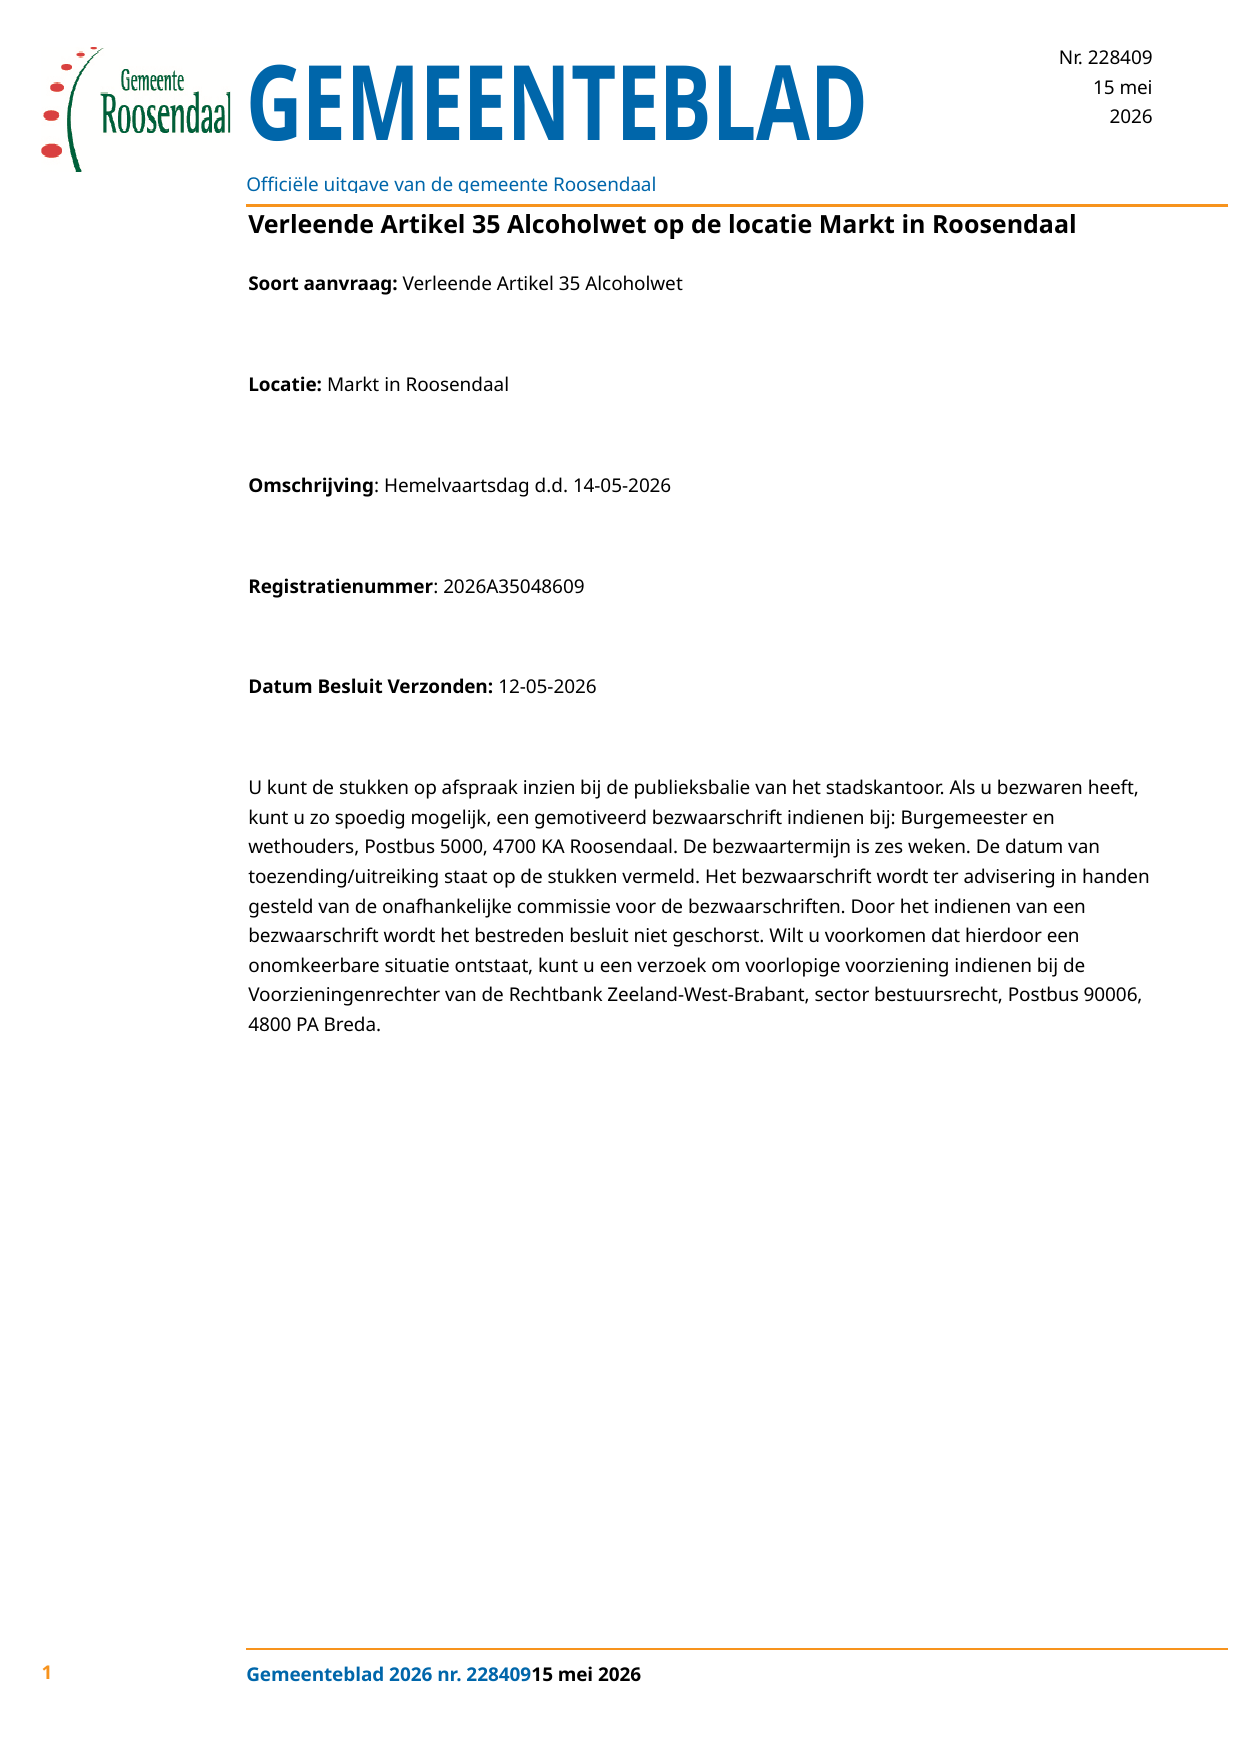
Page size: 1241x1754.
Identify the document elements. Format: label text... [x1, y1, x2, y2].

text Datum Besluit Verzonden: 12-05-2026 [248, 674, 1152, 699]
text Verleende Artikel 35 Alcoholwet op de locatie Markt in Roosendaal [248, 207, 1152, 241]
text Soort aanvraag: Verleende Artikel 35 Alcoholwet [248, 270, 1152, 296]
text Omschrijving: Hemelvaartsdag d.d. 14-05-2026 [248, 472, 1152, 498]
text Registratienummer: 2026A35048609 [248, 573, 1152, 598]
text U kunt de stukken op afspraak inzien bij de publieksbalie van het stadskantoor. Als u bezwaren heeft, kunt u zo spoedig mogelijk, een gemotiveerd bezwaarschrift indienen bij: Burgemeester en wethouders, Postbus 5000, 4700 KA Roosendaal. De bezwaartermijn is zes weken. De datum van toezending/uitreiking staat op de stukken vermeld. Het bezwaarschrift wordt ter advisering in handen gesteld van de onafhankelijke commissie voor de bezwaarschriften. Door het indienen van een bezwaarschrift wordt het bestreden besluit niet geschorst. Wilt u voorkomen dat hierdoor een onomkeerbare situatie ontstaat, kunt u een verzoek om voorlopige voorziening indienen bij de Voorzieningenrechter van de Rechtbank Zeeland-West-Brabant, sector bestuursrecht, Postbus 90006, 4800 PA Breda. [248, 774, 1152, 1037]
text Locatie: Markt in Roosendaal [248, 371, 1152, 397]
picture [41, 47, 231, 172]
